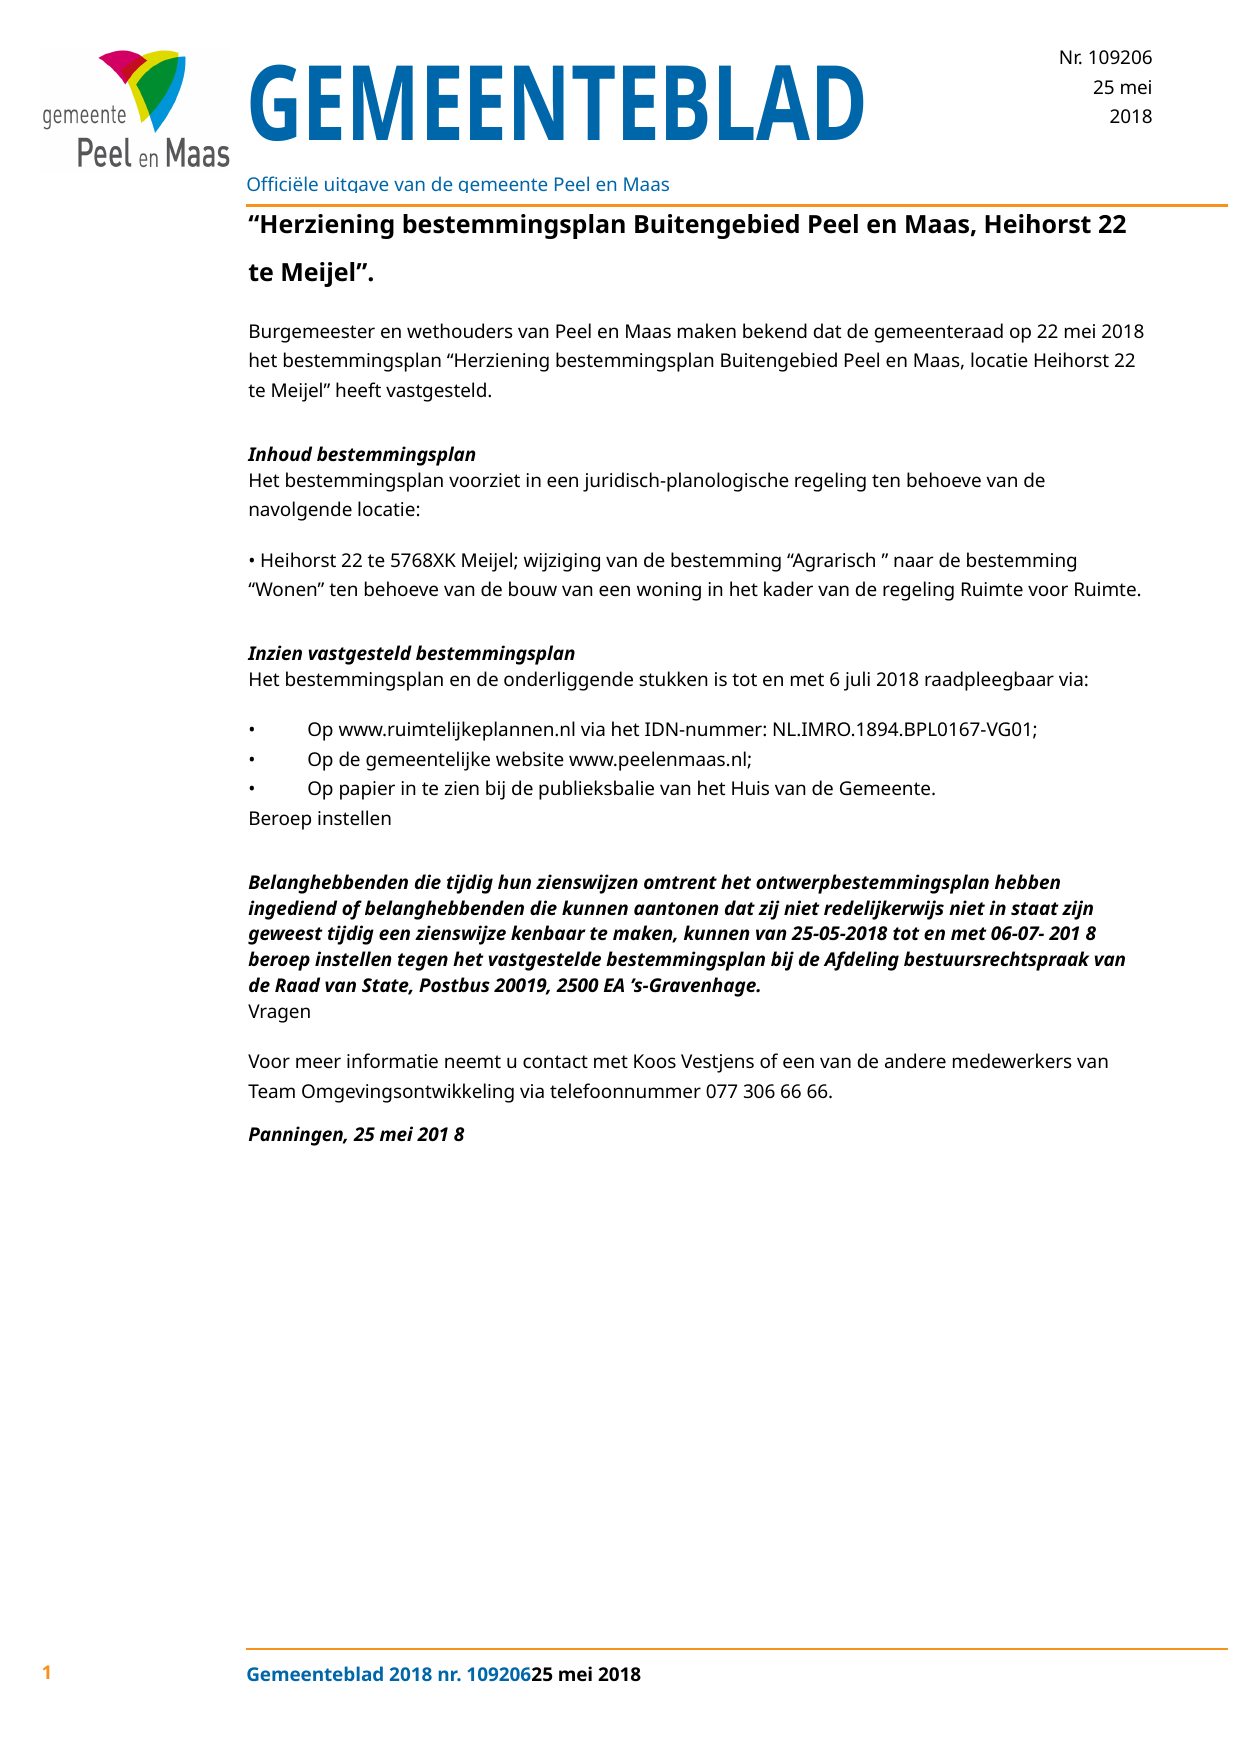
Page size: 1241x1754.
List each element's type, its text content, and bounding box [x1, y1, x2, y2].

text Beroep instellen [248, 805, 1152, 831]
text Burgemeester en wethouders van Peel en Maas maken bekend dat de gemeenteraad op 22 mei 2018 het bestemmingsplan “Herziening bestemmingsplan Buitengebied Peel en Maas, locatie Heihorst 22 te Meijel” heeft vastgesteld. [248, 318, 1152, 403]
picture [41, 47, 231, 172]
text “Herziening bestemmingsplan Buitengebied Peel en Maas, Heihorst 22 te Meijel”. [248, 207, 1152, 288]
text Inhoud bestemmingsplan [248, 441, 1152, 467]
text Vragen [248, 998, 1152, 1023]
list Op papier in te zien bij de publieksbalie van het Huis van de Gemeente. [248, 776, 1152, 801]
text Voor meer informatie neemt u contact met Koos Vestjens of een van de andere medewerkers van Team Omgevingsontwikkeling via telefoonnummer 077 306 66 66. [248, 1048, 1152, 1103]
text Het bestemmingsplan voorziet in een juridisch-planologische regeling ten behoeve van de navolgende locatie: [248, 467, 1152, 522]
text Panningen, 25 mei 201 8 [248, 1121, 1152, 1147]
text Inzien vastgesteld bestemmingsplan [248, 640, 1152, 666]
list Op de gemeentelijke website www.peelenmaas.nl; [248, 746, 1152, 772]
text Belanghebbenden die tijdig hun zienswijzen omtrent het ontwerpbestemmingsplan hebben ingediend of belanghebbenden die kunnen aantonen dat zij niet redelijkerwijs niet in staat zijn geweest tijdig een zienswijze kenbaar te maken, kunnen van 25-05-2018 tot en met 06-07- 201 8 beroep instellen tegen het vastgestelde bestemmingsplan bij de Afdeling bestuursrechtspraak van de Raad van State, Postbus 20019, 2500 EA ’s-Gravenhage. [248, 869, 1152, 998]
list Op www.ruimtelijkeplannen.nl via het IDN-nummer: NL.IMRO.1894.BPL0167-VG01; [248, 716, 1152, 742]
text Het bestemmingsplan en de onderliggende stukken is tot en met 6 juli 2018 raadpleegbaar via: [248, 666, 1152, 692]
text • Heihorst 22 te 5768XK Meijel; wijziging van de bestemming “Agrarisch ” naar de bestemming “Wonen” ten behoeve van de bouw van een woning in het kader van de regeling Ruimte voor Ruimte. [248, 547, 1152, 602]
